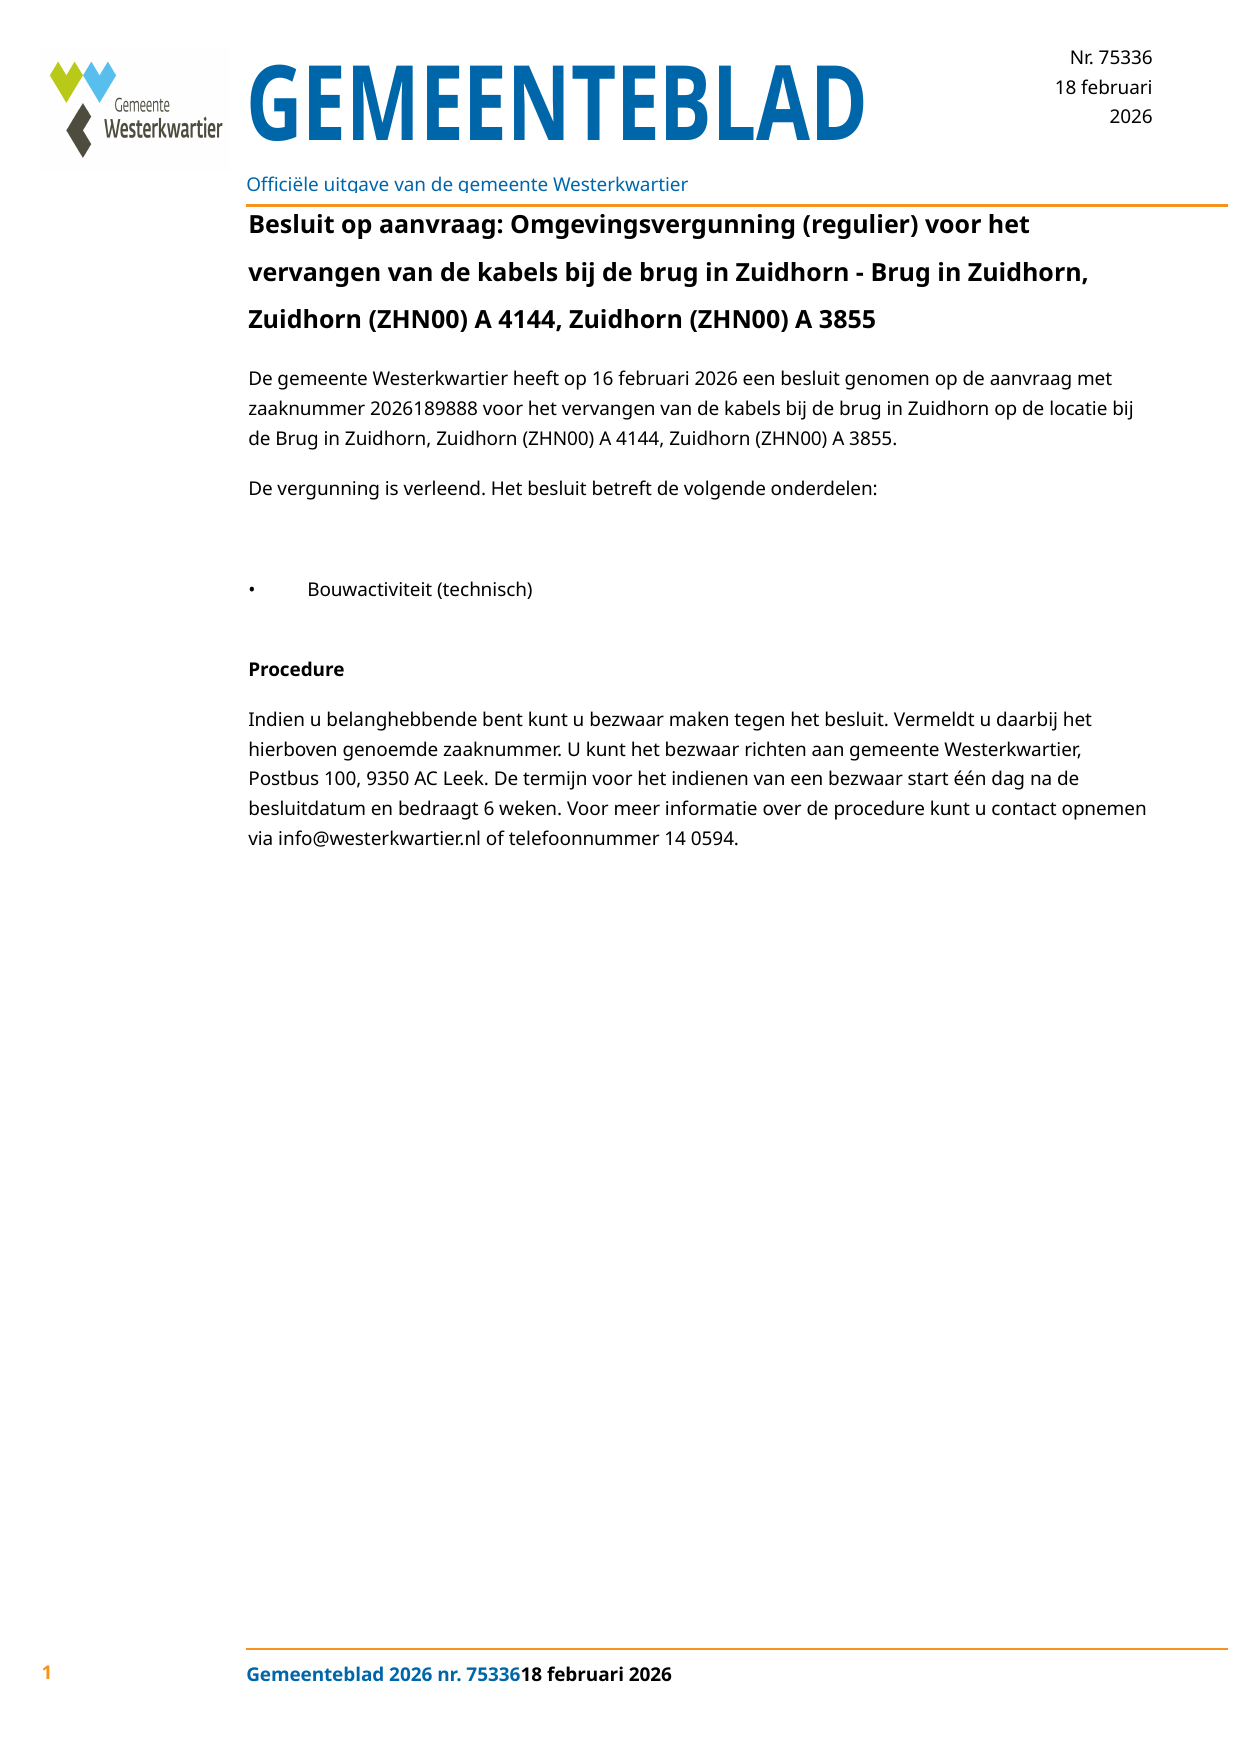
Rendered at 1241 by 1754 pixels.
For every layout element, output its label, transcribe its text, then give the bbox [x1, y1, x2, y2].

text Indien u belanghebbende bent kunt u bezwaar maken tegen het besluit. Vermeldt u daarbij het hierboven genoemde zaaknummer. U kunt het bezwaar richten aan gemeente Westerkwartier, Postbus 100, 9350 AC Leek. De termijn voor het indienen van een bezwaar start één dag na de besluitdatum en bedraagt 6 weken. Voor meer informatie over de procedure kunt u contact opnemen via info@westerkwartier.nl of telefoonnummer 14 0594. [248, 706, 1152, 850]
picture [41, 47, 231, 172]
text Procedure [248, 656, 1152, 682]
list Bouwactiviteit (technisch) [248, 576, 1152, 602]
text Besluit op aanvraag: Omgevingsvergunning (regulier) voor het vervangen van de kabels bij de brug in Zuidhorn - Brug in Zuidhorn, Zuidhorn (ZHN00) A 4144, Zuidhorn (ZHN00) A 3855 [248, 207, 1152, 336]
text De vergunning is verleend. Het besluit betreft de volgende onderdelen: [248, 475, 1152, 501]
text De gemeente Westerkwartier heeft op 16 februari 2026 een besluit genomen op de aanvraag met zaaknummer 2026189888 voor het vervangen van de kabels bij de brug in Zuidhorn op de locatie bij de Brug in Zuidhorn, Zuidhorn (ZHN00) A 4144, Zuidhorn (ZHN00) A 3855. [248, 366, 1152, 450]
